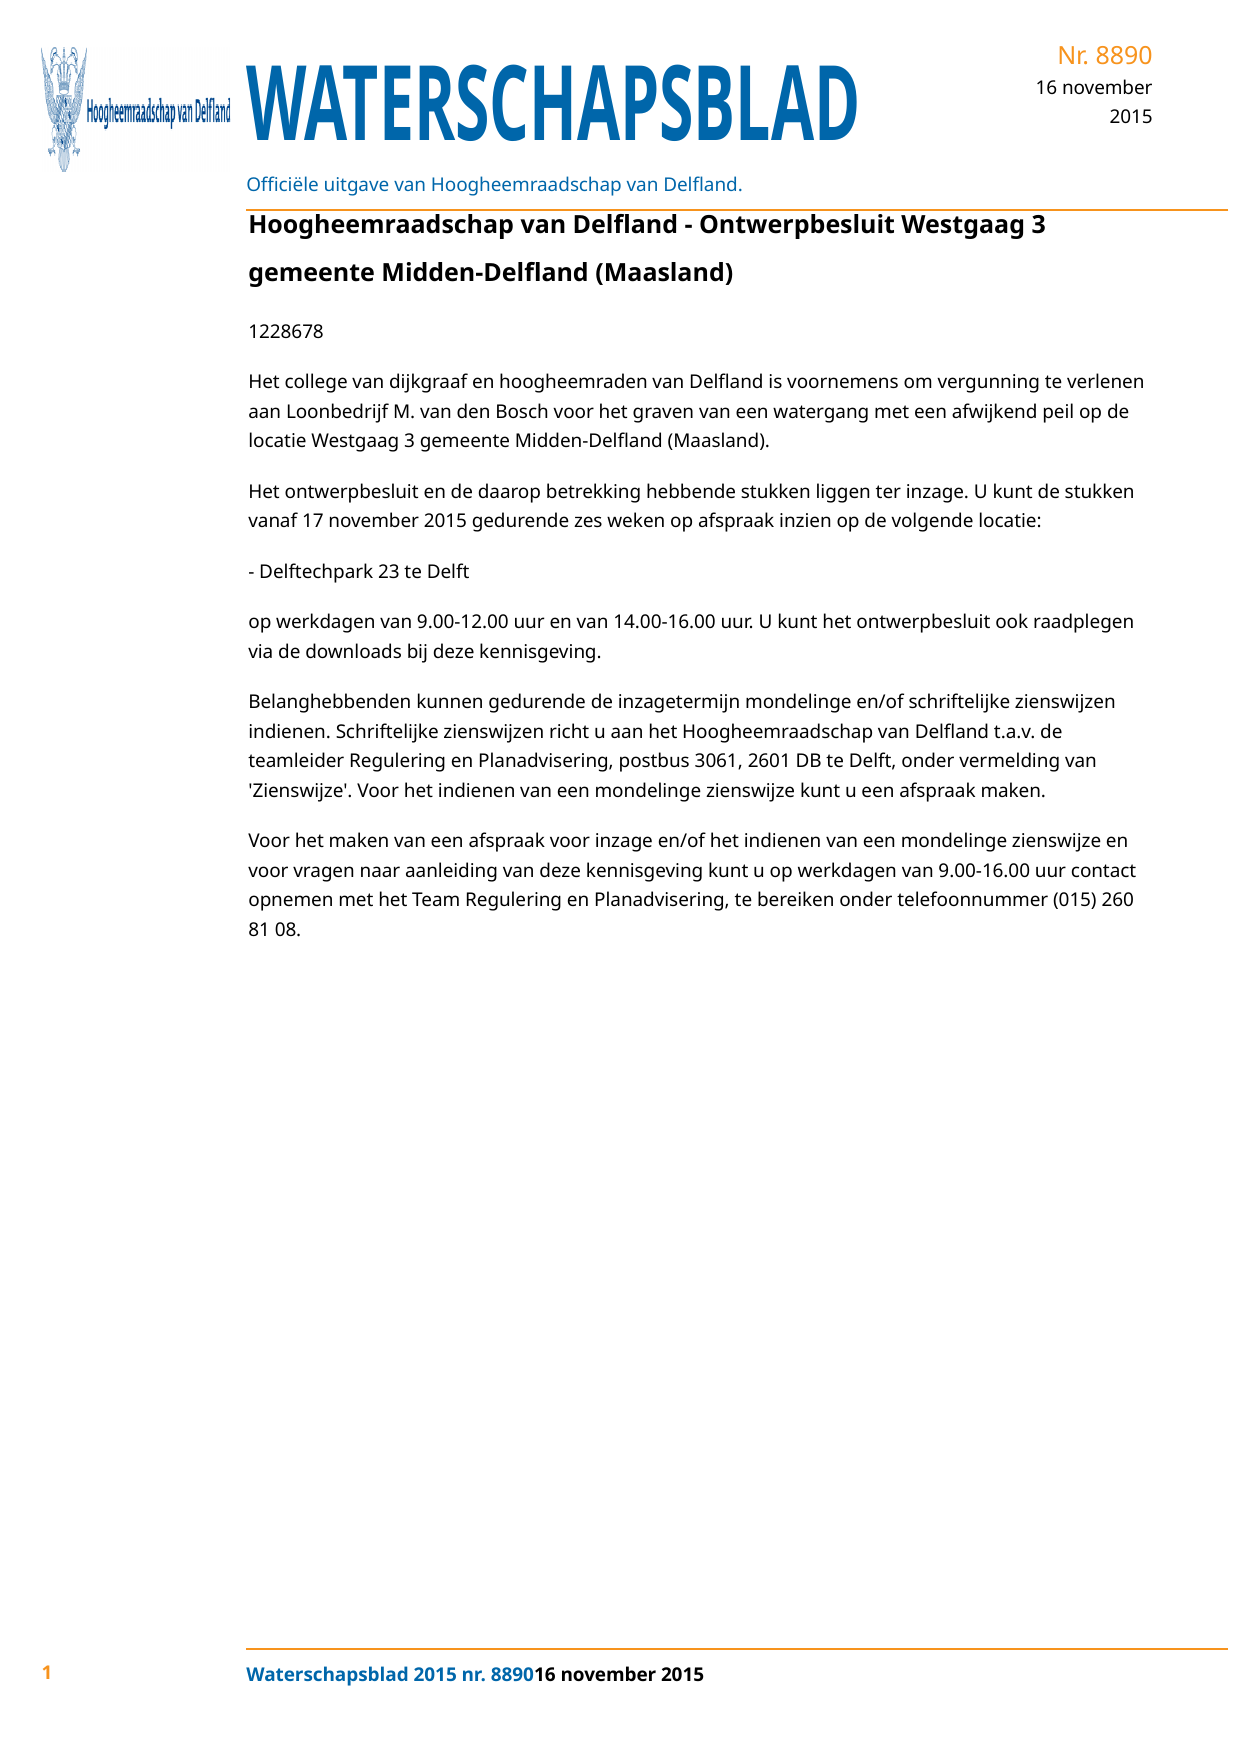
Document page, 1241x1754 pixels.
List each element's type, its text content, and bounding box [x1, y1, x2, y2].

text op werkdagen van 9.00-12.00 uur en van 14.00-16.00 uur. U kunt het ontwerpbesluit ook raadplegen via de downloads bij deze kennisgeving. [248, 608, 1152, 664]
text Het ontwerpbesluit en de daarop betrekking hebbende stukken liggen ter inzage. U kunt de stukken vanaf 17 november 2015 gedurende zes weken op afspraak inzien op de volgende locatie: [248, 478, 1152, 533]
text Hoogheemraadschap van Delfland - Ontwerpbesluit Westgaag 3 gemeente Midden-Delfland (Maasland) [248, 211, 1152, 288]
text Belanghebbenden kunnen gedurende de inzagetermijn mondelinge en/of schriftelijke zienswijzen indienen. Schriftelijke zienswijzen richt u aan het Hoogheemraadschap van Delfland t.a.v. de teamleider Regulering en Planadvisering, postbus 3061, 2601 DB te Delft, onder vermelding van 'Zienswijze'. Voor het indienen van een mondelinge zienswijze kunt u een afspraak maken. [248, 688, 1152, 803]
text 1228678 [248, 318, 1152, 344]
text Het college van dijkgraaf en hoogheemraden van Delfland is voornemens om vergunning te verlenen aan Loonbedrijf M. van den Bosch voor het graven van een watergang met een afwijkend peil op de locatie Westgaag 3 gemeente Midden-Delfland (Maasland). [248, 368, 1152, 453]
picture [41, 47, 231, 172]
text - Delftechpark 23 te Delft [248, 558, 1152, 584]
text Voor het maken van een afspraak voor inzage en/of het indienen van een mondelinge zienswijze en voor vragen naar aanleiding van deze kennisgeving kunt u op werkdagen van 9.00-16.00 uur contact opnemen met het Team Regulering en Planadvisering, te bereiken onder telefoonnummer (015) 260 81 08. [248, 827, 1152, 942]
